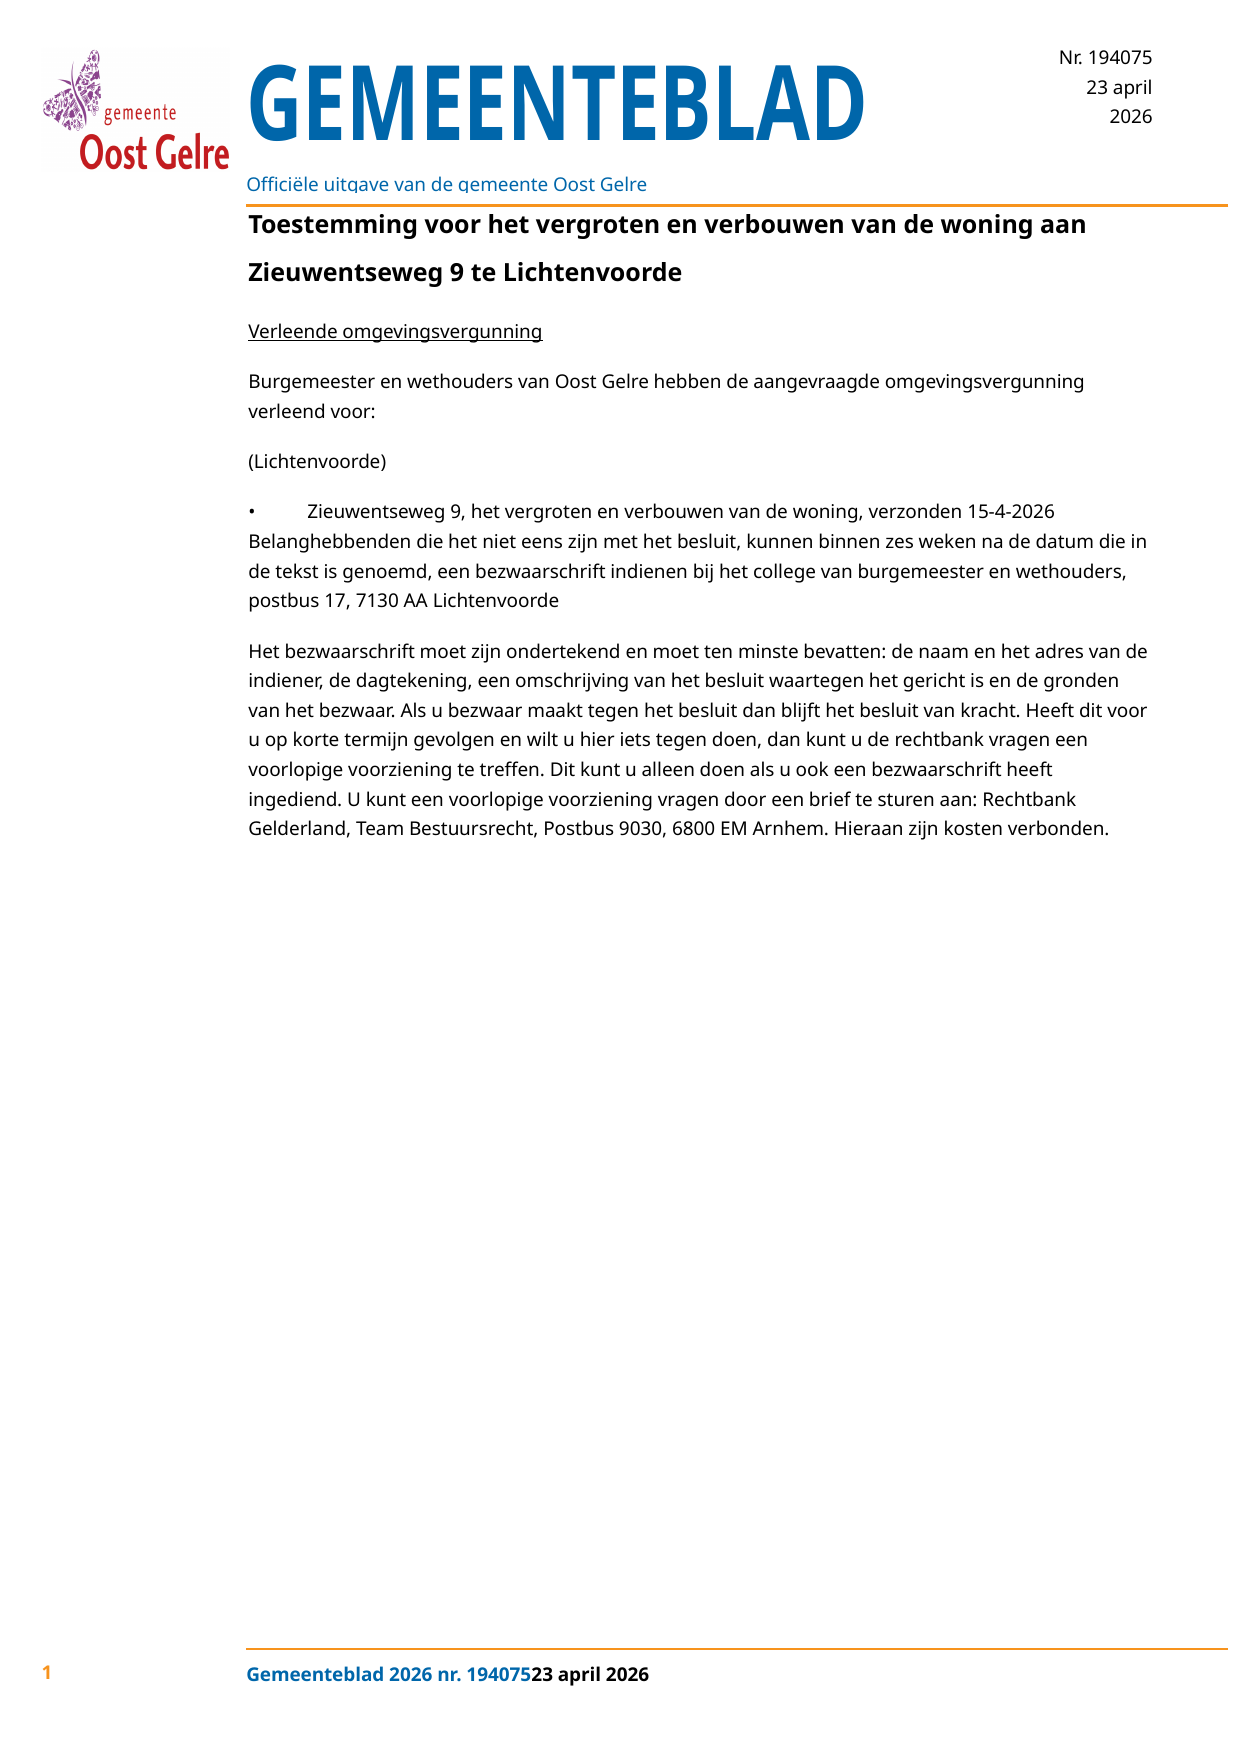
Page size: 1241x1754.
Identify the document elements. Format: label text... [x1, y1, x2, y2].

text Belanghebbenden die het niet eens zijn met het besluit, kunnen binnen zes weken na de datum die in de tekst is genoemd, een bezwaarschrift indienen bij het college van burgemeester en wethouders, postbus 17, 7130 AA Lichtenvoorde [248, 528, 1152, 613]
text Toestemming voor het vergroten en verbouwen van de woning aan Zieuwentseweg 9 te Lichtenvoorde [248, 207, 1152, 288]
text (Lichtenvoorde) [248, 448, 1152, 474]
picture [41, 47, 231, 172]
text Verleende omgevingsvergunning [248, 318, 1152, 344]
list Zieuwentseweg 9, het vergroten en verbouwen van de woning, verzonden 15-4-2026 [248, 499, 1152, 524]
text Burgemeester en wethouders van Oost Gelre hebben de aangevraagde omgevingsvergunning verleend voor: [248, 368, 1152, 424]
text Het bezwaarschrift moet zijn ondertekend en moet ten minste bevatten: de naam en het adres van de indiener, de dagtekening, een omschrijving van het besluit waartegen het gericht is en de gronden van het bezwaar. Als u bezwaar maakt tegen het besluit dan blijft het besluit van kracht. Heeft dit voor u op korte termijn gevolgen en wilt u hier iets tegen doen, dan kunt u de rechtbank vragen een voorlopige voorziening te treffen. Dit kunt u alleen doen als u ook een bezwaarschrift heeft ingediend. U kunt een voorlopige voorziening vragen door een brief te sturen aan: Rechtbank Gelderland, Team Bestuursrecht, Postbus 9030, 6800 EM Arnhem. Hieraan zijn kosten verbonden. [248, 638, 1152, 841]
